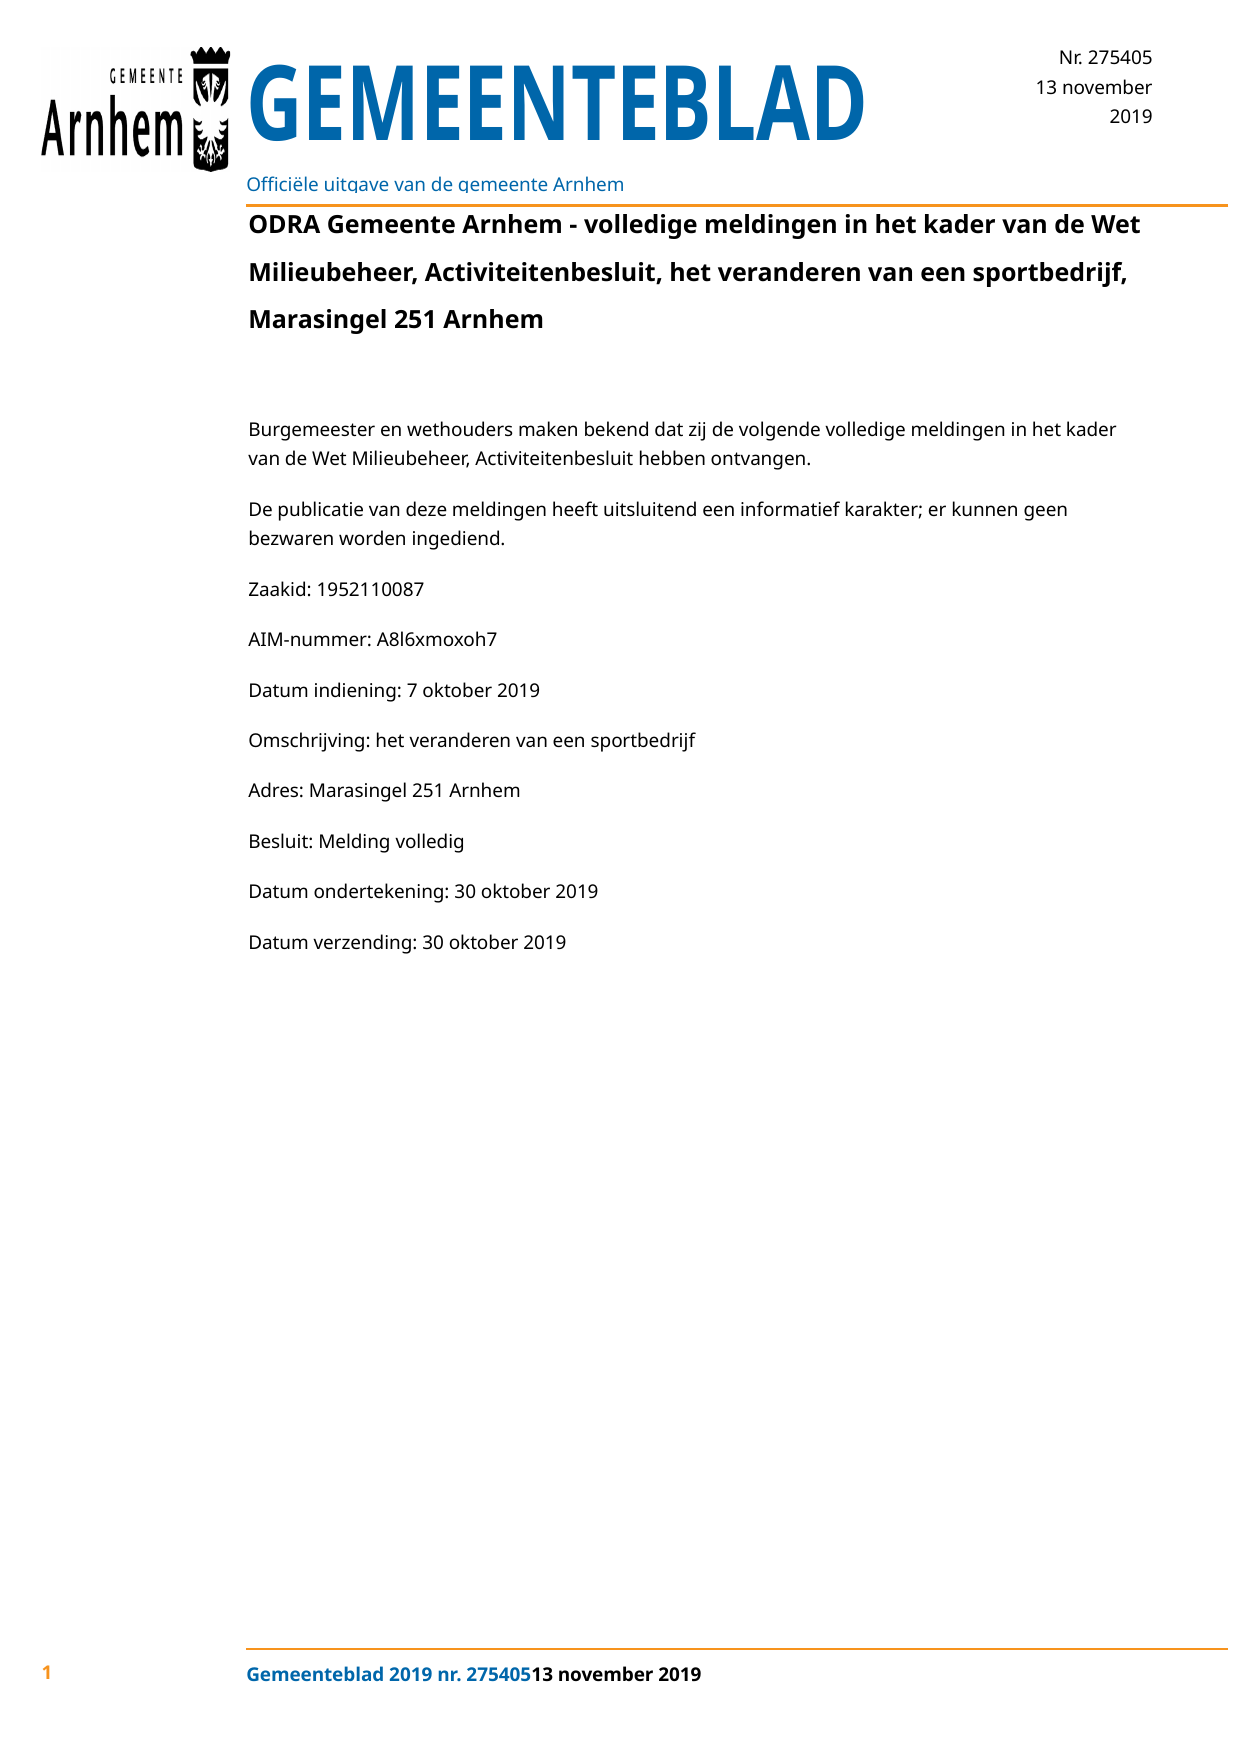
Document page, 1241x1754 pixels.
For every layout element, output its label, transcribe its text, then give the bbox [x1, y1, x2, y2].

text De publicatie van deze meldingen heeft uitsluitend een informatief karakter; er kunnen geen bezwaren worden ingediend. [248, 496, 1152, 551]
text Datum indiening: 7 oktober 2019 [248, 677, 1152, 702]
text ODRA Gemeente Arnhem - volledige meldingen in het kader van de Wet Milieubeheer, Activiteitenbesluit, het veranderen van een sportbedrijf, Marasingel 251 Arnhem [248, 207, 1152, 336]
picture [41, 47, 231, 172]
text Datum verzending: 30 oktober 2019 [248, 929, 1152, 954]
text AIM-nummer: A8l6xmoxoh7 [248, 626, 1152, 652]
text Besluit: Melding volledig [248, 828, 1152, 854]
text Omschrijving: het veranderen van een sportbedrijf [248, 727, 1152, 753]
text Datum ondertekening: 30 oktober 2019 [248, 878, 1152, 904]
text Zaakid: 1952110087 [248, 576, 1152, 602]
text Burgemeester en wethouders maken bekend dat zij de volgende volledige meldingen in het kader van de Wet Milieubeheer, Activiteitenbesluit hebben ontvangen. [248, 416, 1152, 471]
text Adres: Marasingel 251 Arnhem [248, 778, 1152, 803]
